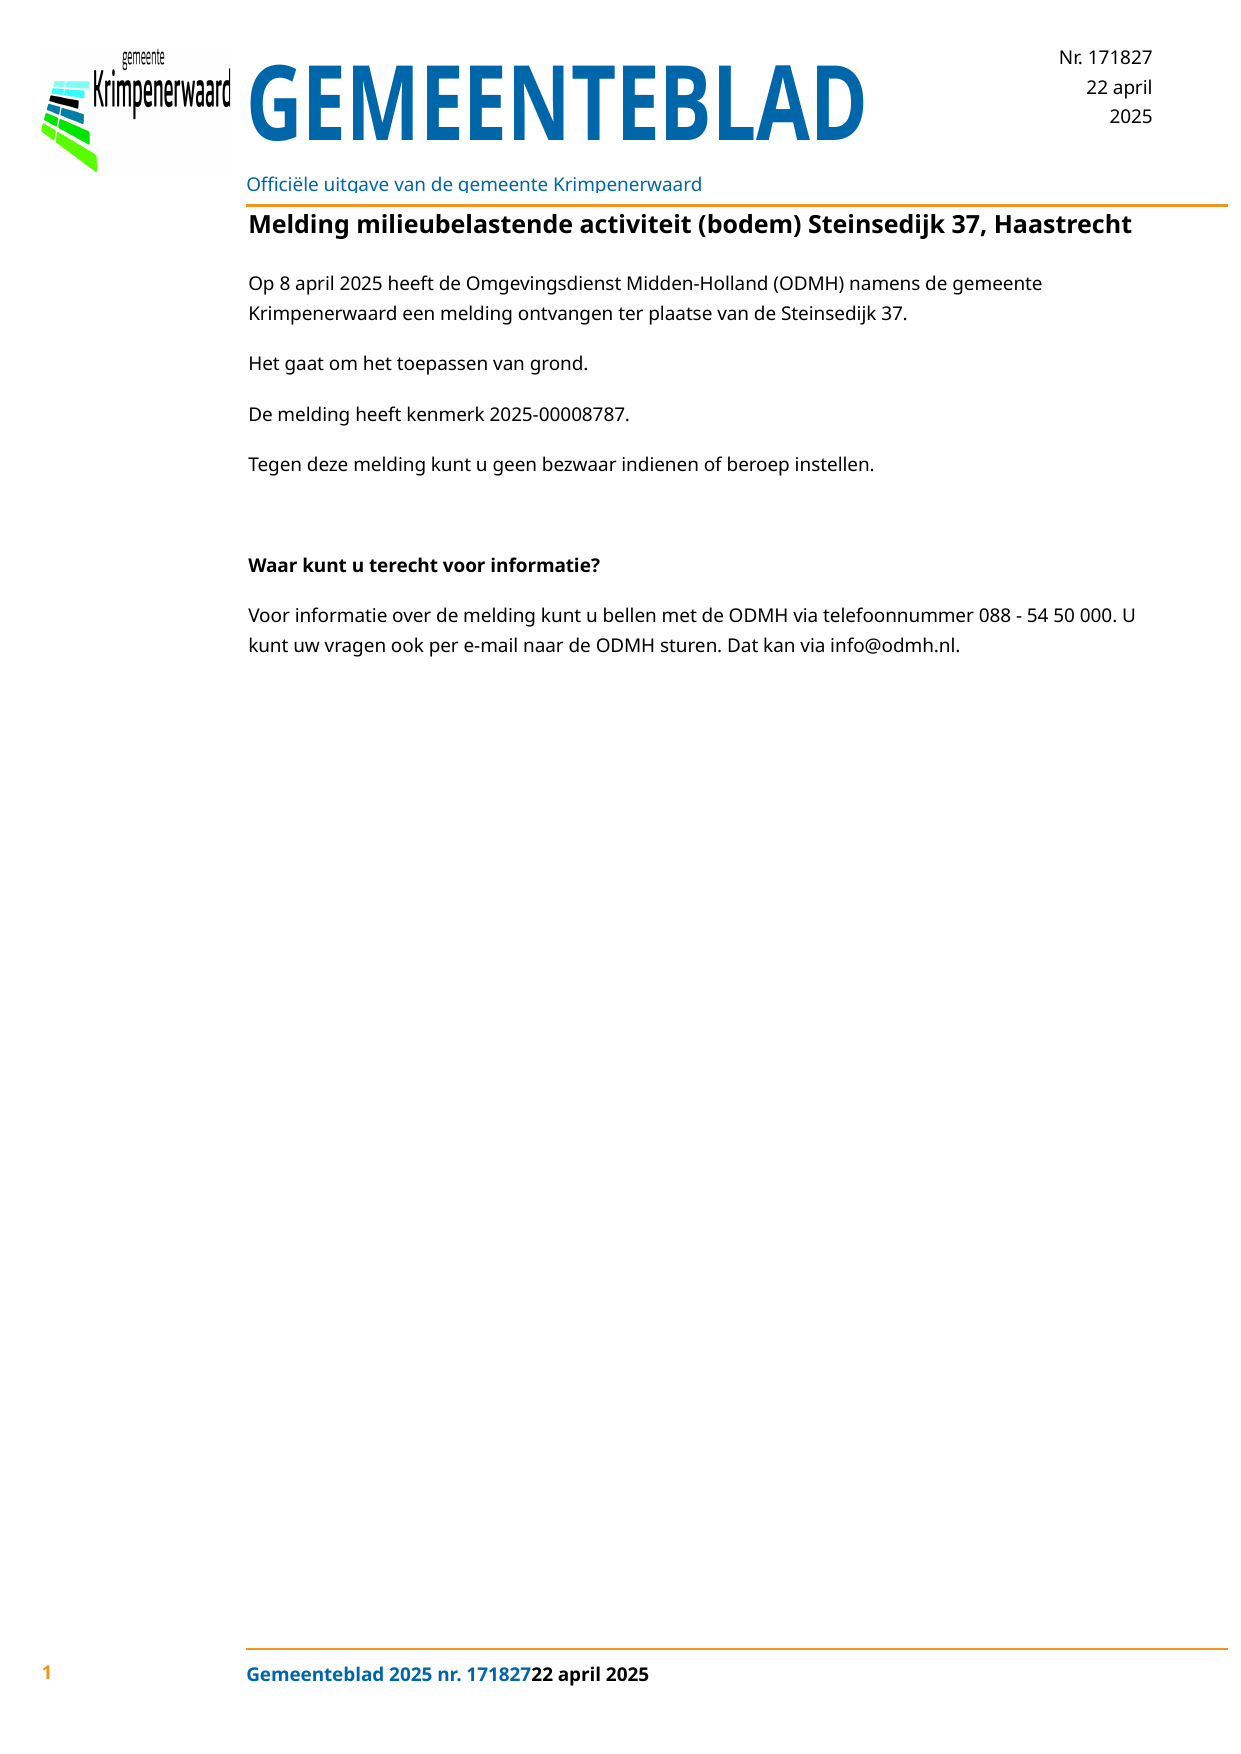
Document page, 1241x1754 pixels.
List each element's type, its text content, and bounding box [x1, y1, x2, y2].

picture [41, 47, 231, 172]
text Op 8 april 2025 heeft de Omgevingsdienst Midden-Holland (ODMH) namens de gemeente Krimpenerwaard een melding ontvangen ter plaatse van de Steinsedijk 37. [248, 270, 1152, 326]
text Voor informatie over de melding kunt u bellen met de ODMH via telefoonnummer 088 - 54 50 000. U kunt uw vragen ook per e-mail naar de ODMH sturen. Dat kan via info@odmh.nl. [248, 602, 1152, 658]
text Tegen deze melding kunt u geen bezwaar indienen of beroep instellen. [248, 451, 1152, 477]
text De melding heeft kenmerk 2025-00008787. [248, 401, 1152, 426]
text Het gaat om het toepassen van grond. [248, 350, 1152, 376]
text Waar kunt u terecht voor informatie? [248, 552, 1152, 578]
text Melding milieubelastende activiteit (bodem) Steinsedijk 37, Haastrecht [248, 207, 1152, 241]
